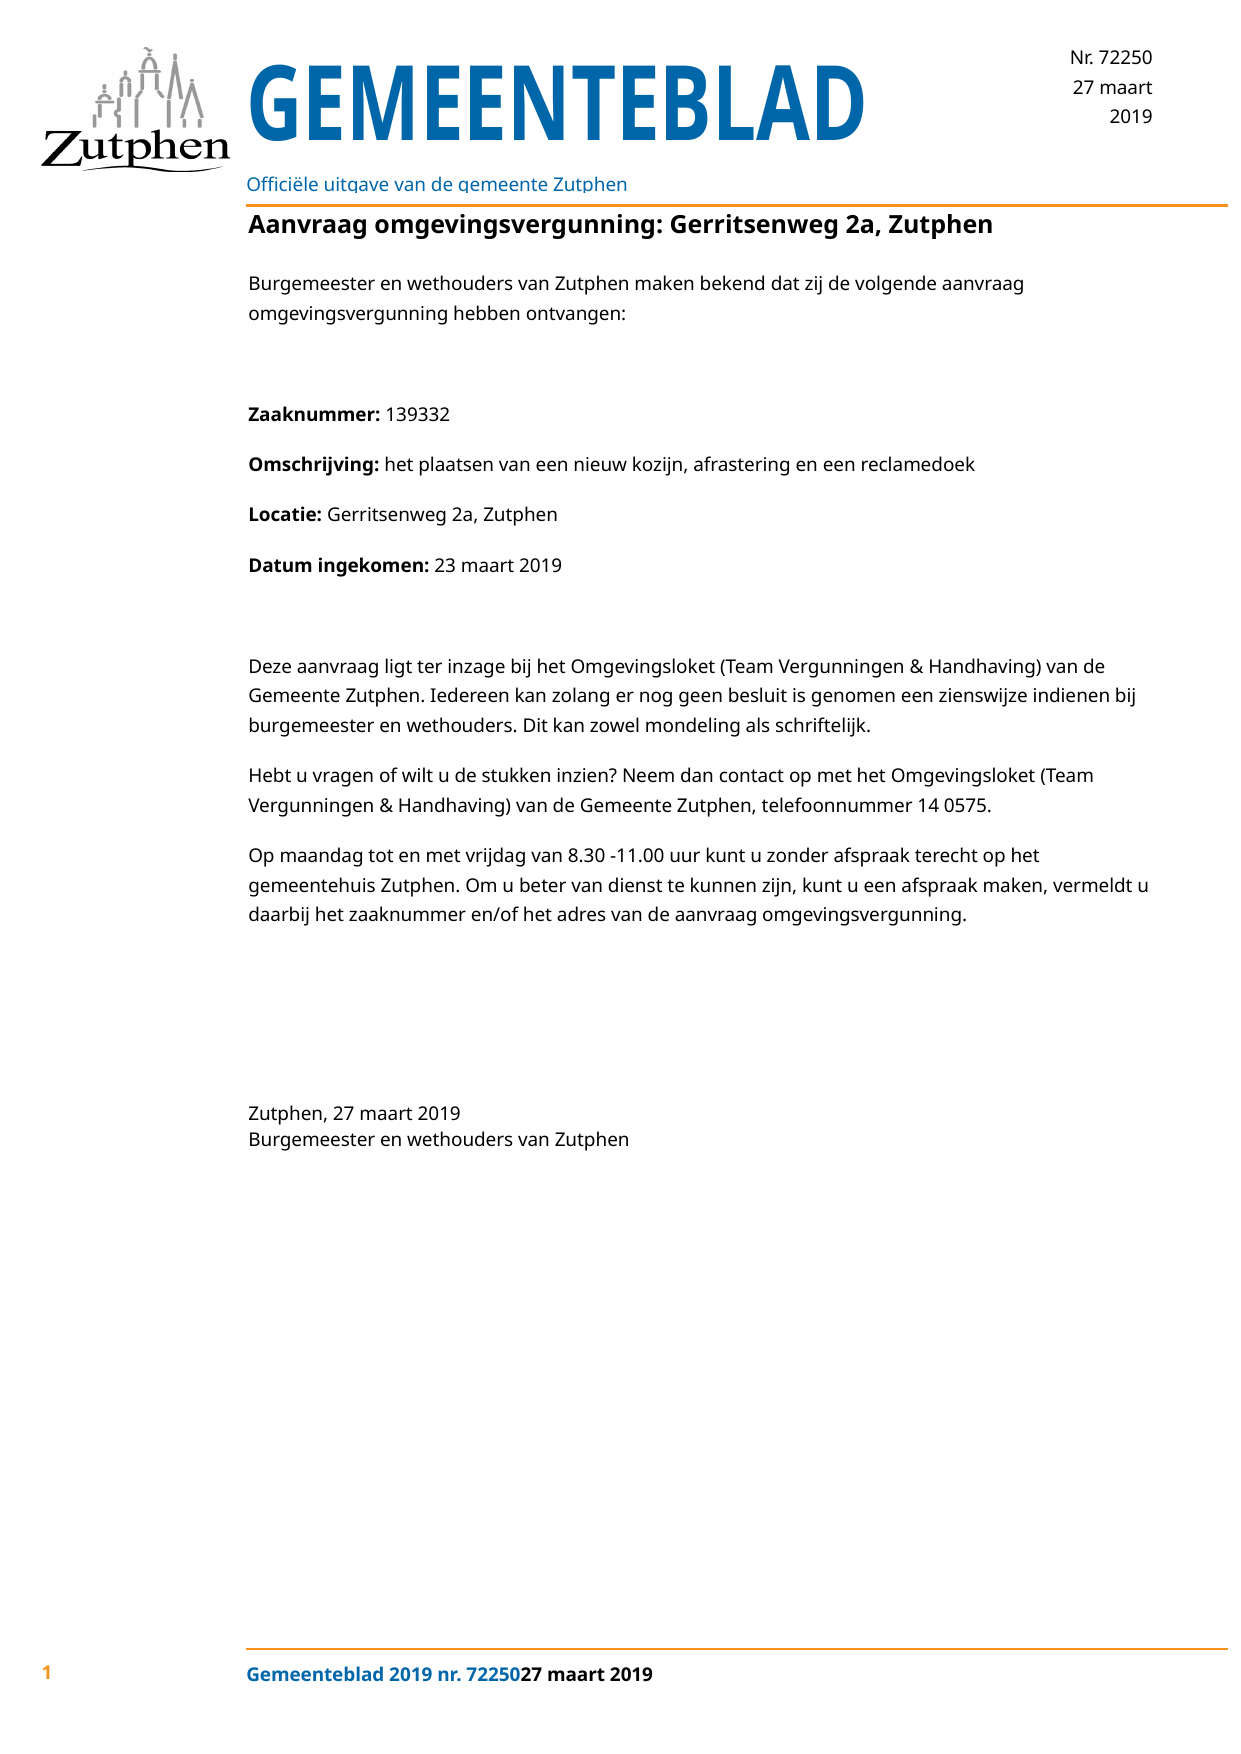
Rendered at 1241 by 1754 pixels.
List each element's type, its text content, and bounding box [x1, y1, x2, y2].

text Burgemeester en wethouders van Zutphen [248, 1126, 1152, 1152]
text Datum ingekomen: 23 maart 2019 [248, 552, 1152, 578]
text Aanvraag omgevingsvergunning: Gerritsenweg 2a, Zutphen [248, 207, 1152, 241]
text Omschrijving: het plaatsen van een nieuw kozijn, afrastering en een reclamedoek [248, 451, 1152, 477]
picture [41, 47, 231, 172]
text Burgemeester en wethouders van Zutphen maken bekend dat zij de volgende aanvraag omgevingsvergunning hebben ontvangen: [248, 270, 1152, 326]
text Zaaknummer: 139332 [248, 401, 1152, 426]
text Locatie: Gerritsenweg 2a, Zutphen [248, 502, 1152, 527]
text Hebt u vragen of wilt u de stukken inzien? Neem dan contact op met het Omgevingsloket (Team Vergunningen & Handhaving) van de Gemeente Zutphen, telefoonnummer 14 0575. [248, 762, 1152, 818]
text Op maandag tot en met vrijdag van 8.30 -11.00 uur kunt u zonder afspraak terecht op het gemeentehuis Zutphen. Om u beter van dienst te kunnen zijn, kunt u een afspraak maken, vermeldt u daarbij het zaaknummer en/of het adres van de aanvraag omgevingsvergunning. [248, 842, 1152, 927]
text Deze aanvraag ligt ter inzage bij het Omgevingsloket (Team Vergunningen & Handhaving) van de Gemeente Zutphen. Iedereen kan zolang er nog geen besluit is genomen een zienswijze indienen bij burgemeester en wethouders. Dit kan zowel mondeling als schriftelijk. [248, 653, 1152, 738]
text Zutphen, 27 maart 2019 [248, 1101, 1152, 1126]
